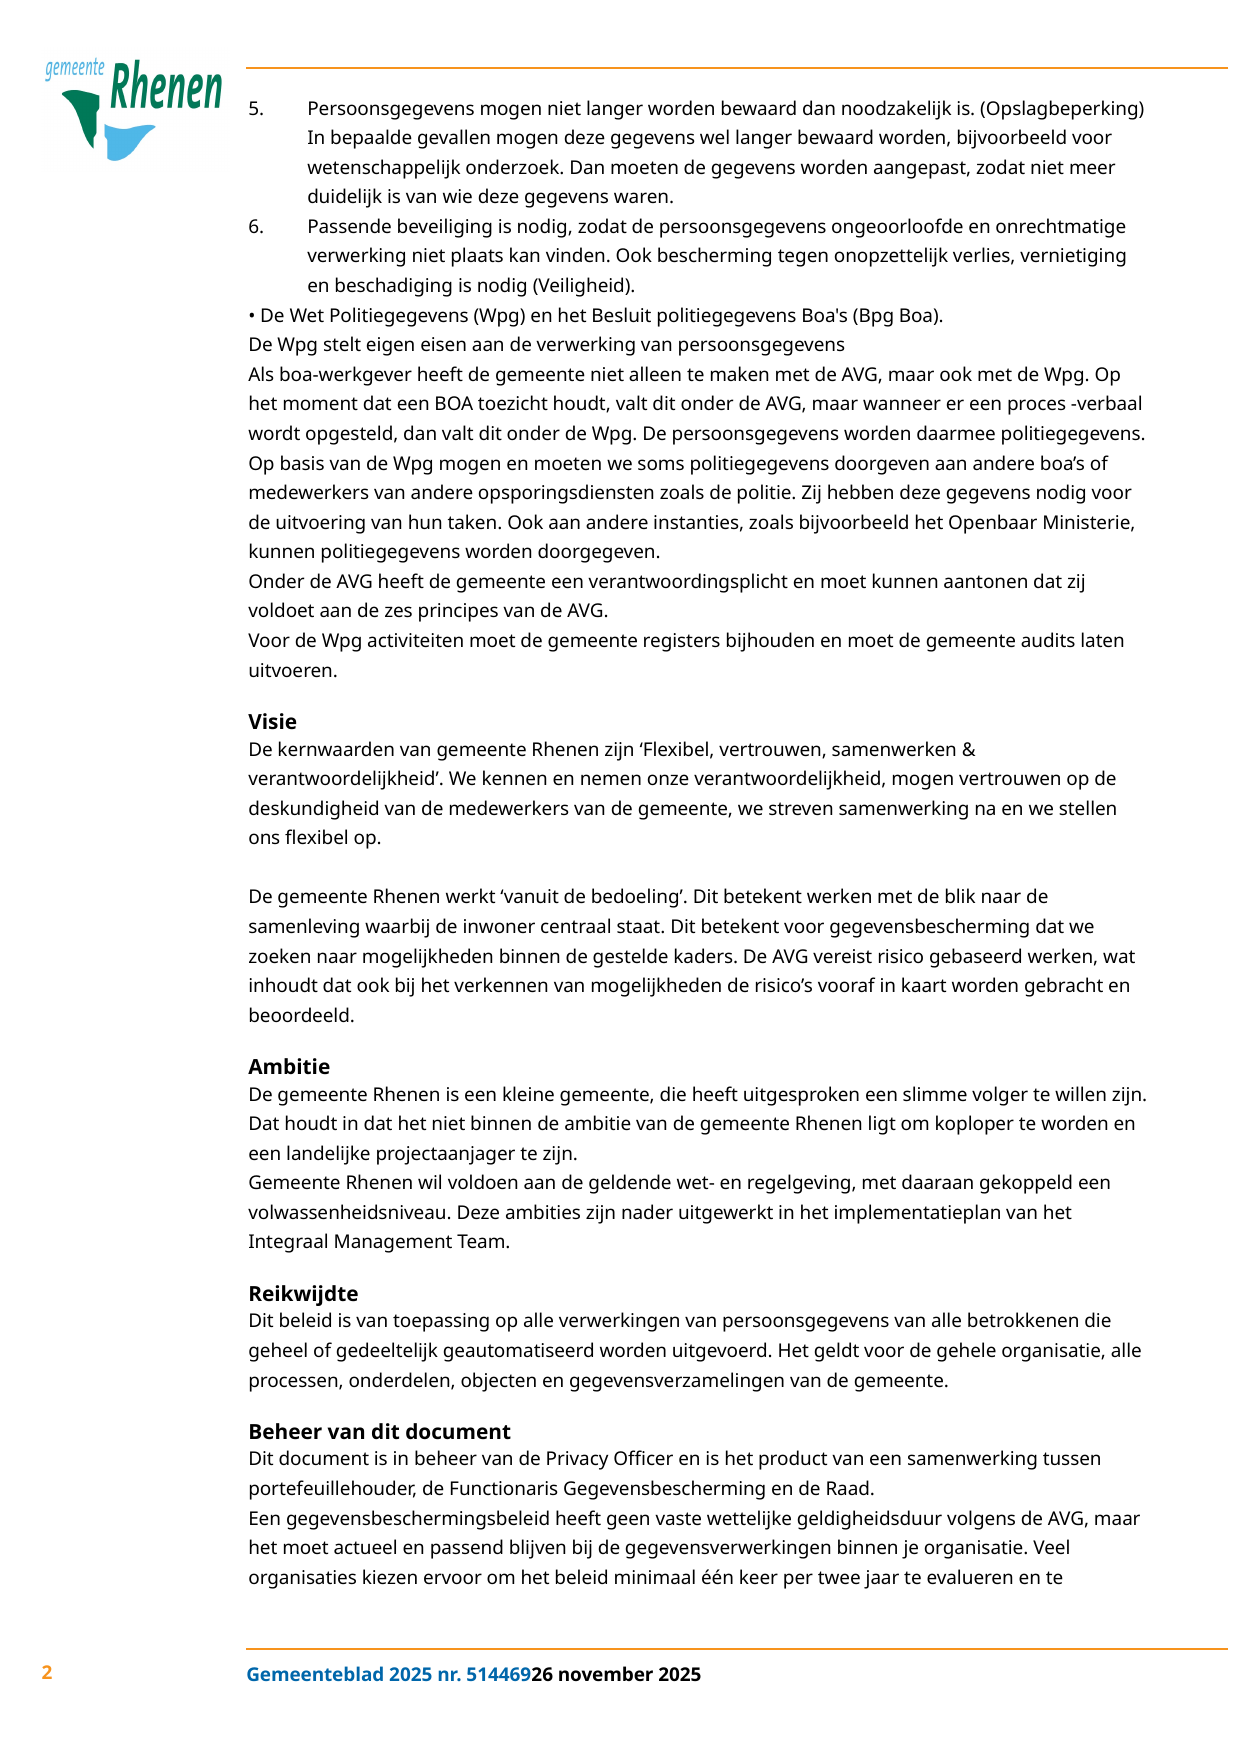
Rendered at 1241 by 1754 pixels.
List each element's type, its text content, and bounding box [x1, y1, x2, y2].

text De kernwaarden van gemeente Rhenen zijn ‘Flexibel, vertrouwen, samenwerken & verantwoordelijkheid’. We kennen en nemen onze verantwoordelijkheid, mogen vertrouwen op de deskundigheid van de medewerkers van de gemeente, we streven samenwerking na en we stellen ons flexibel op. [248, 736, 1152, 850]
text Ambitie [248, 1052, 1152, 1081]
text Dit document is in beheer van de Privacy Officer en is het product van een samenwerking tussen portefeuillehouder, de Functionaris Gegevensbescherming en de Raad. [248, 1446, 1152, 1501]
text De gemeente Rhenen is een kleine gemeente, die heeft uitgesproken een slimme volger te willen zijn. Dat houdt in dat het niet binnen de ambitie van de gemeente Rhenen ligt om koploper te worden en een landelijke projectaanjager te zijn. [248, 1081, 1152, 1166]
text De Wpg stelt eigen eisen aan de verwerking van persoonsgegevens [248, 331, 1152, 357]
text Een gegevensbeschermingsbeleid heeft geen vaste wettelijke geldigheidsduur volgens de AVG, maar het moet actueel en passend blijven bij de gegevensverwerkingen binnen je organisatie. Veel organisaties kiezen ervoor om het beleid minimaal één keer per twee jaar te evalueren en te [248, 1505, 1152, 1590]
text Dit beleid is van toepassing op alle verwerkingen van persoonsgegevens van alle betrokkenen die geheel of gedeeltelijk geautomatiseerd worden uitgevoerd. Het geldt voor de gehele organisatie, alle processen, onderdelen, objecten en gegevensverzamelingen van de gemeente. [248, 1308, 1152, 1392]
text Reikwijdte [248, 1279, 1152, 1308]
text Gemeente Rhenen wil voldoen aan de geldende wet- en regelgeving, met daaraan gekoppeld een volwassenheidsniveau. Deze ambities zijn nader uitgewerkt in het implementatieplan van het Integraal Management Team. [248, 1169, 1152, 1254]
text De gemeente Rhenen werkt ‘vanuit de bedoeling’. Dit betekent werken met de blik naar de samenleving waarbij de inwoner centraal staat. Dit betekent voor gegevensbescherming dat we zoeken naar mogelijkheden binnen de gestelde kaders. De AVG vereist risico gebaseerd werken, wat inhoudt dat ook bij het verkennen van mogelijkheden de risico’s vooraf in kaart worden gebracht en beoordeeld. [248, 884, 1152, 1028]
list Persoonsgegevens mogen niet langer worden bewaard dan noodzakelijk is. (Opslagbeperking) In bepaalde gevallen mogen deze gegevens wel langer bewaard worden, bijvoorbeeld voor wetenschappelijk onderzoek. Dan moeten de gegevens worden aangepast, zodat niet meer duidelijk is van wie deze gegevens waren. [248, 95, 1152, 209]
text Op basis van de Wpg mogen en moeten we soms politiegegevens doorgeven aan andere boa’s of medewerkers van andere opsporingsdiensten zoals de politie. Zij hebben deze gegevens nodig voor de uitvoering van hun taken. Ook aan andere instanties, zoals bijvoorbeeld het Openbaar Ministerie, kunnen politiegegevens worden doorgegeven. [248, 450, 1152, 564]
picture [41, 47, 231, 172]
text • De Wet Politiegegevens (Wpg) en het Besluit politiegegevens Boa's (Bpg Boa). [248, 302, 1152, 328]
text Onder de AVG heeft de gemeente een verantwoordingsplicht en moet kunnen aantonen dat zij voldoet aan de zes principes van de AVG. [248, 568, 1152, 623]
text Beheer van dit document [248, 1417, 1152, 1446]
text Visie [248, 707, 1152, 736]
text Als boa-werkgever heeft de gemeente niet alleen te maken met de AVG, maar ook met de Wpg. Op het moment dat een BOA toezicht houdt, valt dit onder de AVG, maar wanneer er een proces -verbaal wordt opgesteld, dan valt dit onder de Wpg. De persoonsgegevens worden daarmee politiegegevens. [248, 361, 1152, 446]
list Passende beveiliging is nodig, zodat de persoonsgegevens ongeoorloofde en onrechtmatige verwerking niet plaats kan vinden. Ook bescherming tegen onopzettelijk verlies, vernietiging en beschadiging is nodig (Veiligheid). [248, 213, 1152, 298]
text Voor de Wpg activiteiten moet de gemeente registers bijhouden en moet de gemeente audits laten uitvoeren. [248, 627, 1152, 683]
